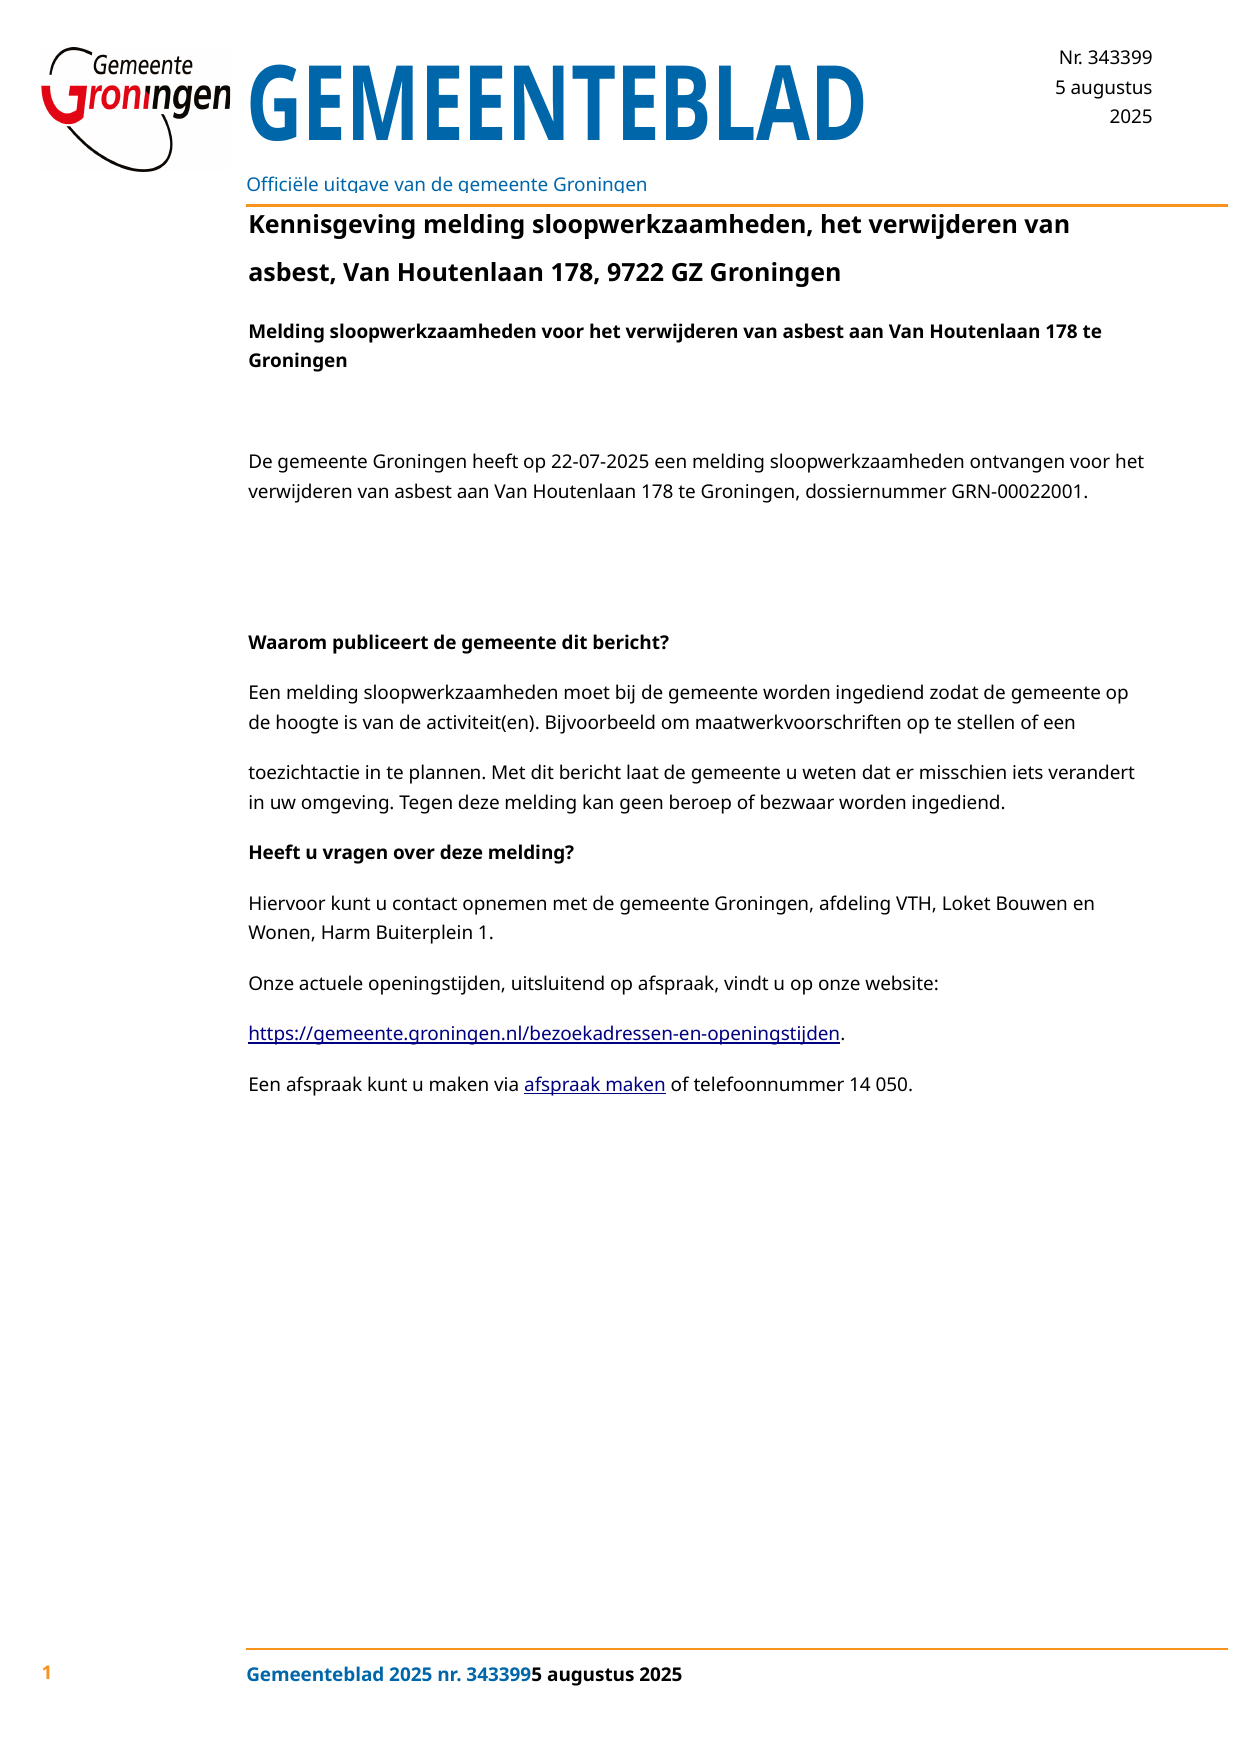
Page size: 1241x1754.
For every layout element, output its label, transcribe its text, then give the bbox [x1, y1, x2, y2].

text De gemeente Groningen heeft op 22-07-2025 een melding sloopwerkzaamheden ontvangen voor het verwijderen van asbest aan Van Houtenlaan 178 te Groningen, dossiernummer GRN-00022001. [248, 448, 1152, 504]
text Heeft u vragen over deze melding? [248, 839, 1152, 865]
text Kennisgeving melding sloopwerkzaamheden, het verwijderen van asbest, Van Houtenlaan 178, 9722 GZ Groningen [248, 207, 1152, 288]
text Hiervoor kunt u contact opnemen met de gemeente Groningen, afdeling VTH, Loket Bouwen en Wonen, Harm Buiterplein 1. [248, 890, 1152, 945]
text Een afspraak kunt u maken via afspraak maken of telefoonnummer 14 050. [248, 1071, 1152, 1097]
text Een melding sloopwerkzaamheden moet bij de gemeente worden ingediend zodat de gemeente op de hoogte is van de activiteit(en). Bijvoorbeeld om maatwerkvoorschriften op te stellen of een [248, 679, 1152, 735]
text Waarom publiceert de gemeente dit bericht? [248, 629, 1152, 655]
text Onze actuele openingstijden, uitsluitend op afspraak, vindt u op onze website: [248, 970, 1152, 996]
text Melding sloopwerkzaamheden voor het verwijderen van asbest aan Van Houtenlaan 178 te Groningen [248, 318, 1152, 373]
text toezichtactie in te plannen. Met dit bericht laat de gemeente u weten dat er misschien iets verandert in uw omgeving. Tegen deze melding kan geen beroep of bezwaar worden ingediend. [248, 759, 1152, 815]
picture [41, 47, 231, 172]
text https://gemeente.groningen.nl/bezoekadressen-en-openingstijden. [248, 1020, 1152, 1046]
